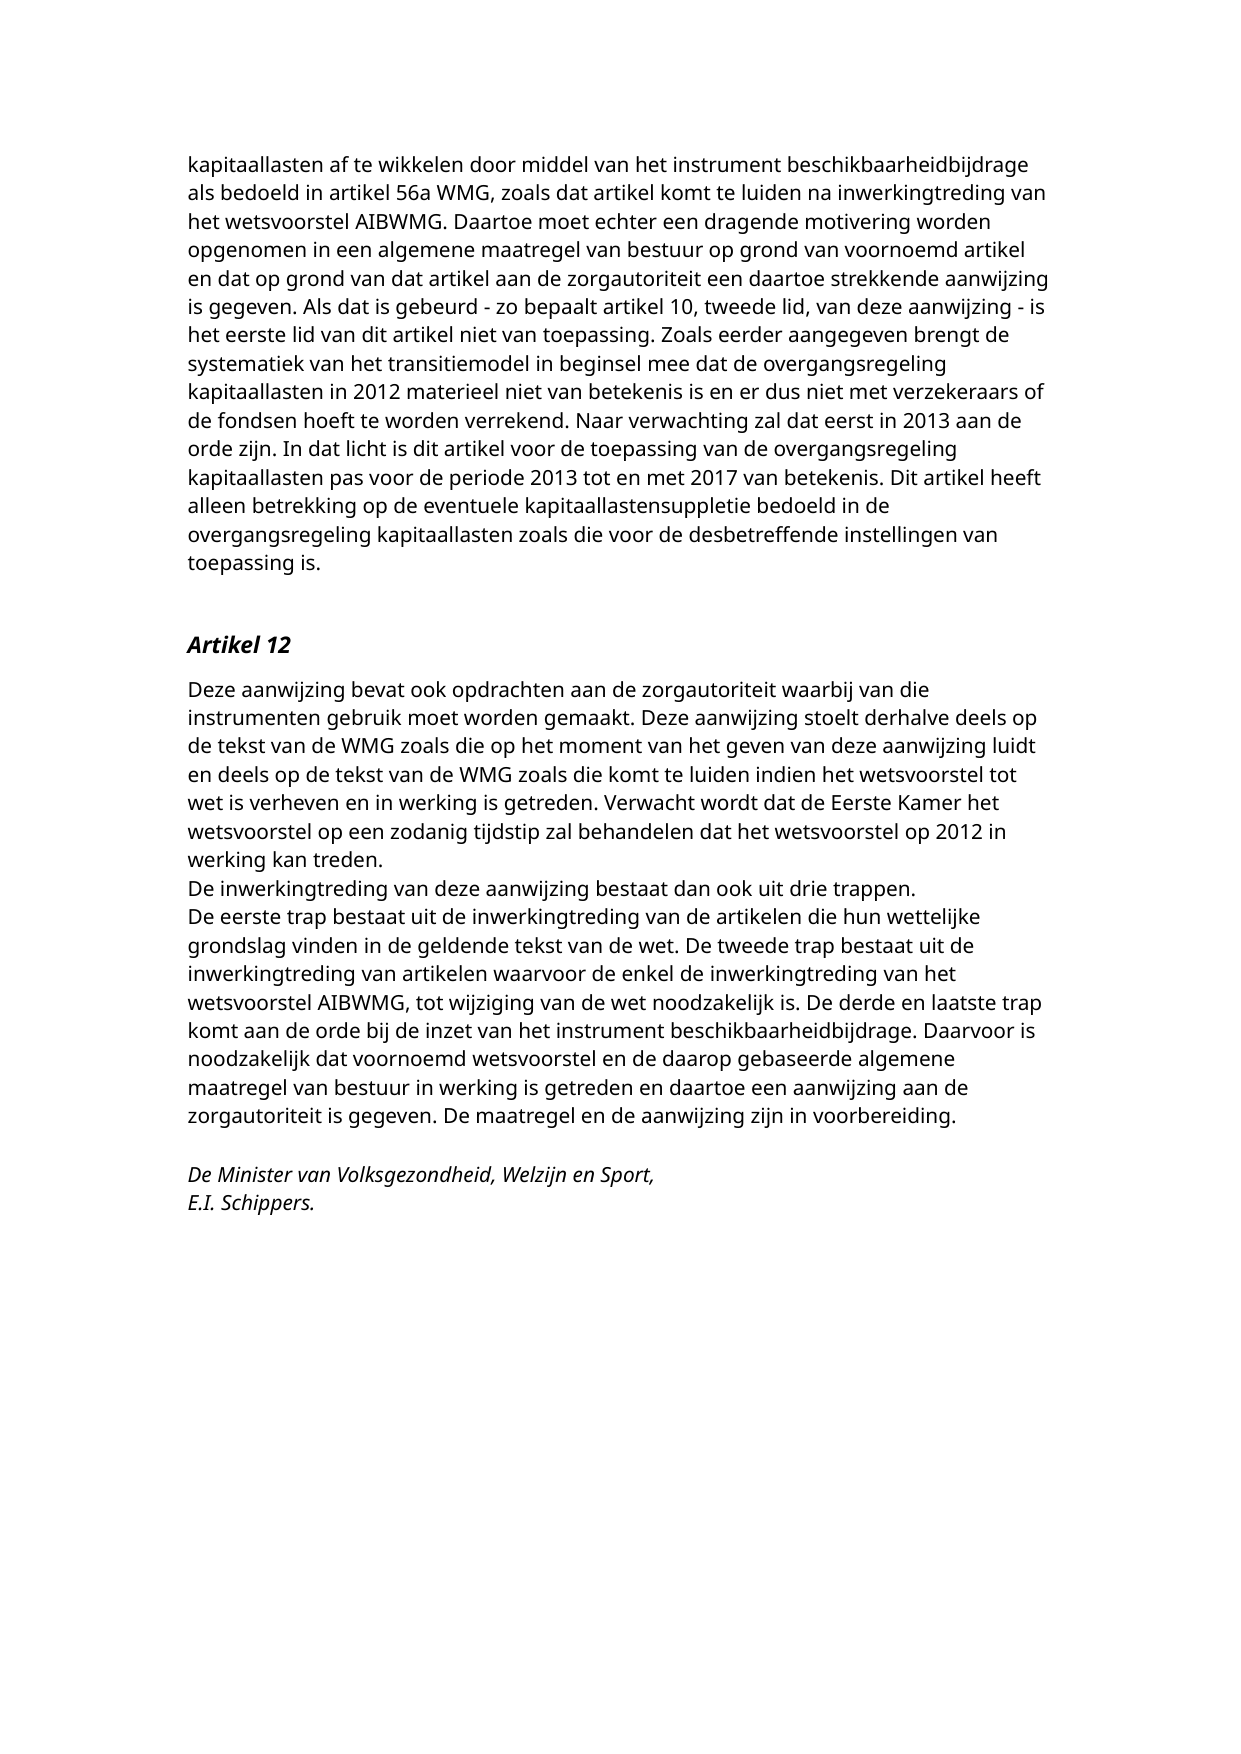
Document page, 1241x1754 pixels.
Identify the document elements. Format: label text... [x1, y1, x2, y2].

text De Minister van Volksgezondheid, Welzijn en Sport, [187, 1160, 1053, 1188]
subtitle Artikel 12 [187, 628, 1053, 660]
text kapitaallasten af te wikkelen door middel van het instrument beschikbaarheidbijdrage als bedoeld in artikel 56a WMG, zoals dat artikel komt te luiden na inwerkingtreding van het wetsvoorstel AIBWMG. Daartoe moet echter een dragende motivering worden opgenomen in een algemene maatregel van bestuur op grond van voornoemd artikel en dat op grond van dat artikel aan de zorgautoriteit een daartoe strekkende aanwijzing is gegeven. Als dat is gebeurd - zo bepaalt artikel 10, tweede lid, van deze aanwijzing - is het eerste lid van dit artikel niet van toepassing. Zoals eerder aangegeven brengt de systematiek van het transitiemodel in beginsel mee dat de overgangsregeling kapitaallasten in 2012 materieel niet van betekenis is en er dus niet met verzekeraars of de fondsen hoeft te worden verrekend. Naar verwachting zal dat eerst in 2013 aan de orde zijn. In dat licht is dit artikel voor de toepassing van de overgangsregeling kapitaallasten pas voor de periode 2013 tot en met 2017 van betekenis. Dit artikel heeft alleen betrekking op de eventuele kapitaallastensuppletie bedoeld in de overgangsregeling kapitaallasten zoals die voor de desbetreffende instellingen van toepassing is. [187, 150, 1053, 577]
text Deze aanwijzing bevat ook opdrachten aan de zorgautoriteit waarbij van die instrumenten gebruik moet worden gemaakt. Deze aanwijzing stoelt derhalve deels op de tekst van de WMG zoals die op het moment van het geven van deze aanwijzing luidt en deels op de tekst van de WMG zoals die komt te luiden indien het wetsvoorstel tot wet is verheven en in werking is getreden. Verwacht wordt dat de Eerste Kamer het wetsvoorstel op een zodanig tijdstip zal behandelen dat het wetsvoorstel op 2012 in werking kan treden. [187, 675, 1053, 874]
text E.I. Schippers. [187, 1188, 1053, 1217]
text De inwerkingtreding van deze aanwijzing bestaat dan ook uit drie trappen. [187, 874, 1053, 902]
text De eerste trap bestaat uit de inwerkingtreding van de artikelen die hun wettelijke grondslag vinden in de geldende tekst van de wet. De tweede trap bestaat uit de inwerkingtreding van artikelen waarvoor de enkel de inwerkingtreding van het wetsvoorstel AIBWMG, tot wijziging van de wet noodzakelijk is. De derde en laatste trap komt aan de orde bij de inzet van het instrument beschikbaarheidbijdrage. Daarvoor is noodzakelijk dat voornoemd wetsvoorstel en de daarop gebaseerde algemene maatregel van bestuur in werking is getreden en daartoe een aanwijzing aan de zorgautoriteit is gegeven. De maatregel en de aanwijzing zijn in voorbereiding. [187, 902, 1053, 1130]
